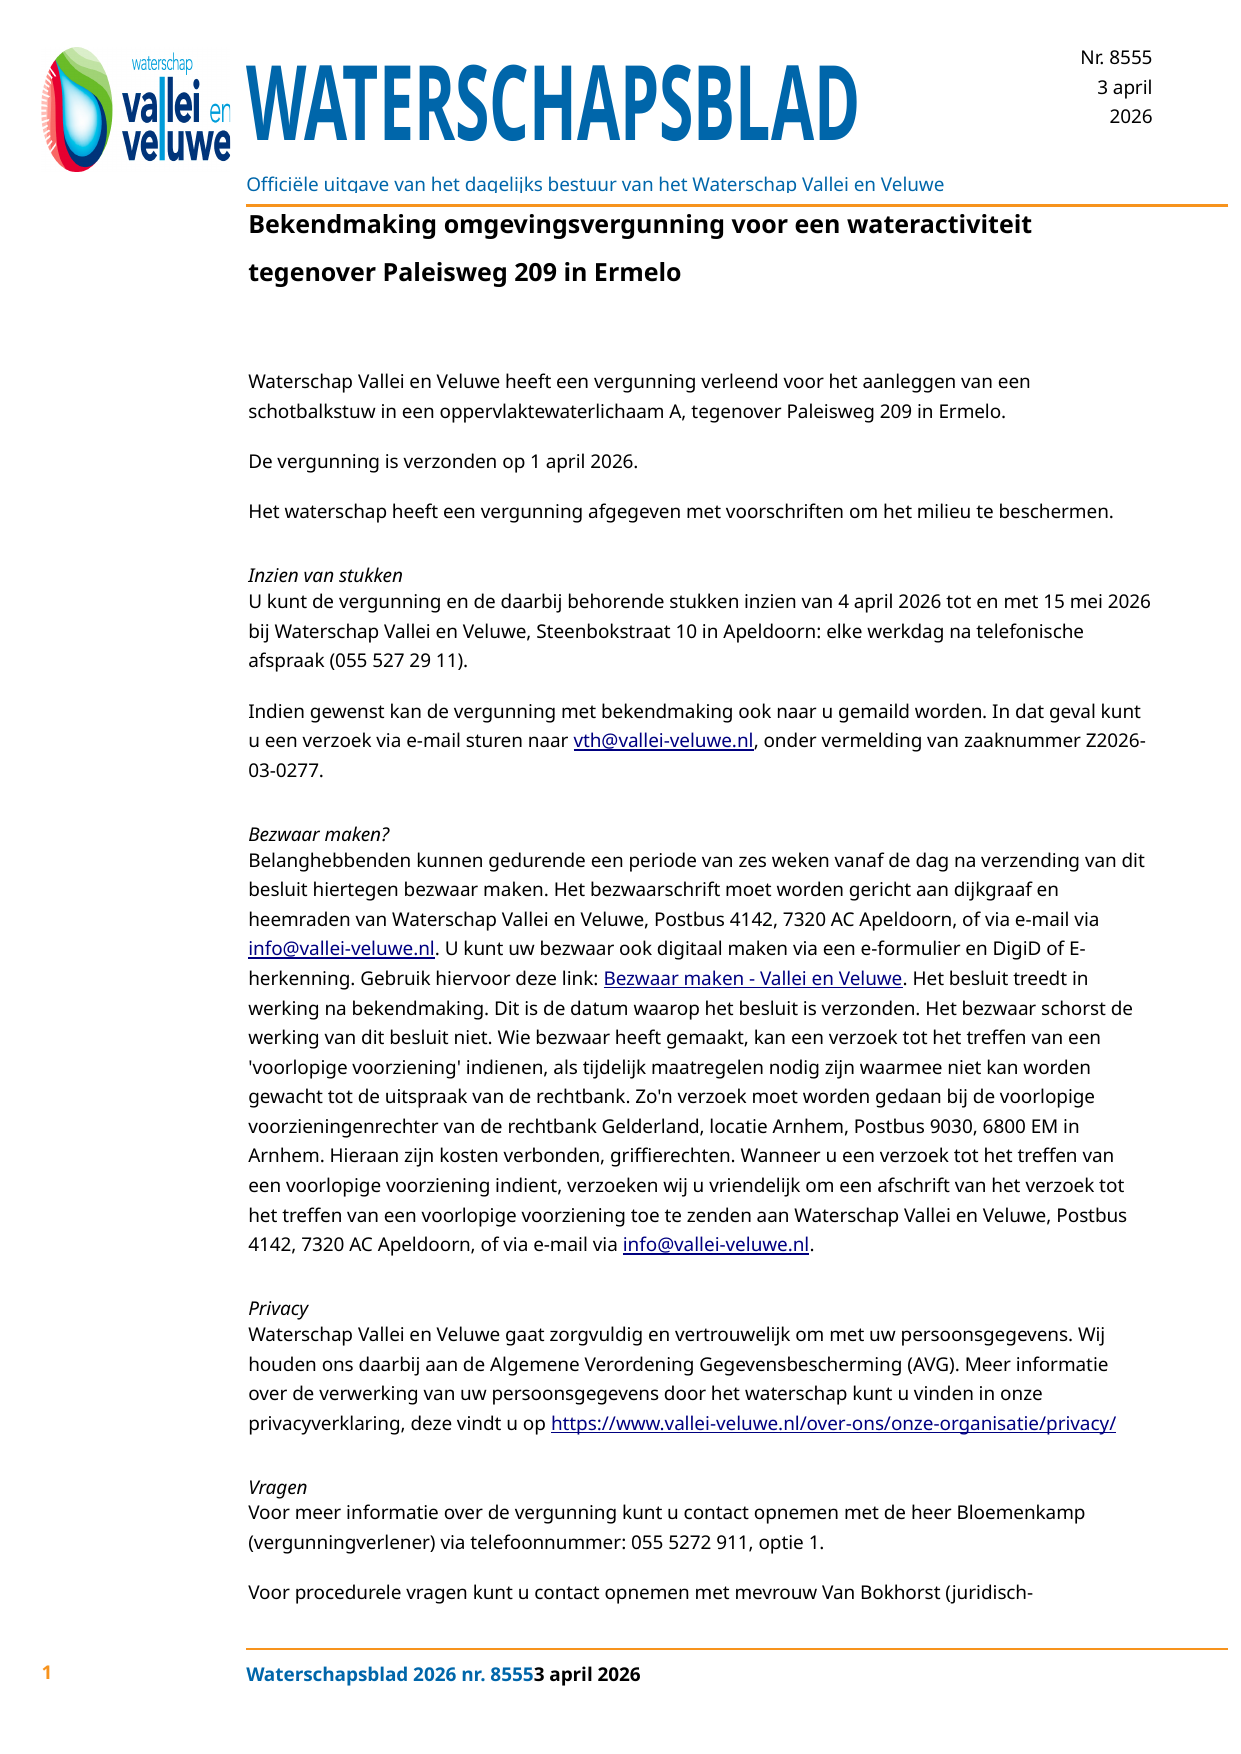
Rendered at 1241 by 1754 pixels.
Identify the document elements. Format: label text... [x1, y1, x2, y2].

text Voor meer informatie over de vergunning kunt u contact opnemen met de heer Bloemenkamp (vergunningverlener) via telefoonnummer: 055 5272 911, optie 1. [248, 1499, 1152, 1555]
text Vragen [248, 1474, 1152, 1499]
text Voor procedurele vragen kunt u contact opnemen met mevrouw Van Bokhorst (juridisch- [248, 1579, 1152, 1605]
text Bezwaar maken? [248, 821, 1152, 847]
text Waterschap Vallei en Veluwe gaat zorgvuldig en vertrouwelijk om met uw persoonsgegevens. Wij houden ons daarbij aan de Algemene Verordening Gegevensbescherming (AVG). Meer informatie over de verwerking van uw persoonsgegevens door het waterschap kunt u vinden in onze privacyverklaring, deze vindt u op https://www.vallei-veluwe.nl/over-ons/onze-organisatie/privacy/ [248, 1321, 1152, 1436]
text Inzien van stukken [248, 563, 1152, 588]
text Indien gewenst kan de vergunning met bekendmaking ook naar u gemaild worden. In dat geval kunt u een verzoek via e-mail sturen naar vth@vallei-veluwe.nl, onder vermelding van zaaknummer Z2026-03-0277. [248, 698, 1152, 783]
text De vergunning is verzonden op 1 april 2026. [248, 448, 1152, 474]
text Waterschap Vallei en Veluwe heeft een vergunning verleend voor het aanleggen van een schotbalkstuw in een oppervlaktewaterlichaam A, tegenover Paleisweg 209 in Ermelo. [248, 368, 1152, 424]
text Bekendmaking omgevingsvergunning voor een wateractiviteit tegenover Paleisweg 209 in Ermelo [248, 207, 1152, 288]
picture [41, 47, 231, 172]
text Belanghebbenden kunnen gedurende een periode van zes weken vanaf de dag na verzending van dit besluit hiertegen bezwaar maken. Het bezwaarschrift moet worden gericht aan dijkgraaf en heemraden van Waterschap Vallei en Veluwe, Postbus 4142, 7320 AC Apeldoorn, of via e-mail via info@vallei-veluwe.nl. U kunt uw bezwaar ook digitaal maken via een e-formulier en DigiD of E-herkenning. Gebruik hiervoor deze link: Bezwaar maken - Vallei en Veluwe. Het besluit treedt in werking na bekendmaking. Dit is de datum waarop het besluit is verzonden. Het bezwaar schorst de werking van dit besluit niet. Wie bezwaar heeft gemaakt, kan een verzoek tot het treffen van een 'voorlopige voorziening' indienen, als tijdelijk maatregelen nodig zijn waarmee niet kan worden gewacht tot de uitspraak van de rechtbank. Zo'n verzoek moet worden gedaan bij de voorlopige voorzieningenrechter van de rechtbank Gelderland, locatie Arnhem, Postbus 9030, 6800 EM in Arnhem. Hieraan zijn kosten verbonden, griffierechten. Wanneer u een verzoek tot het treffen van een voorlopige voorziening indient, verzoeken wij u vriendelijk om een afschrift van het verzoek tot het treffen van een voorlopige voorziening toe te zenden aan Waterschap Vallei en Veluwe, Postbus 4142, 7320 AC Apeldoorn, of via e-mail via info@vallei-veluwe.nl. [248, 847, 1152, 1257]
text U kunt de vergunning en de daarbij behorende stukken inzien van 4 april 2026 tot en met 15 mei 2026 bij Waterschap Vallei en Veluwe, Steenbokstraat 10 in Apeldoorn: elke werkdag na telefonische afspraak (055 527 29 11). [248, 588, 1152, 673]
text Privacy [248, 1295, 1152, 1321]
text Het waterschap heeft een vergunning afgegeven met voorschriften om het milieu te beschermen. [248, 499, 1152, 524]
